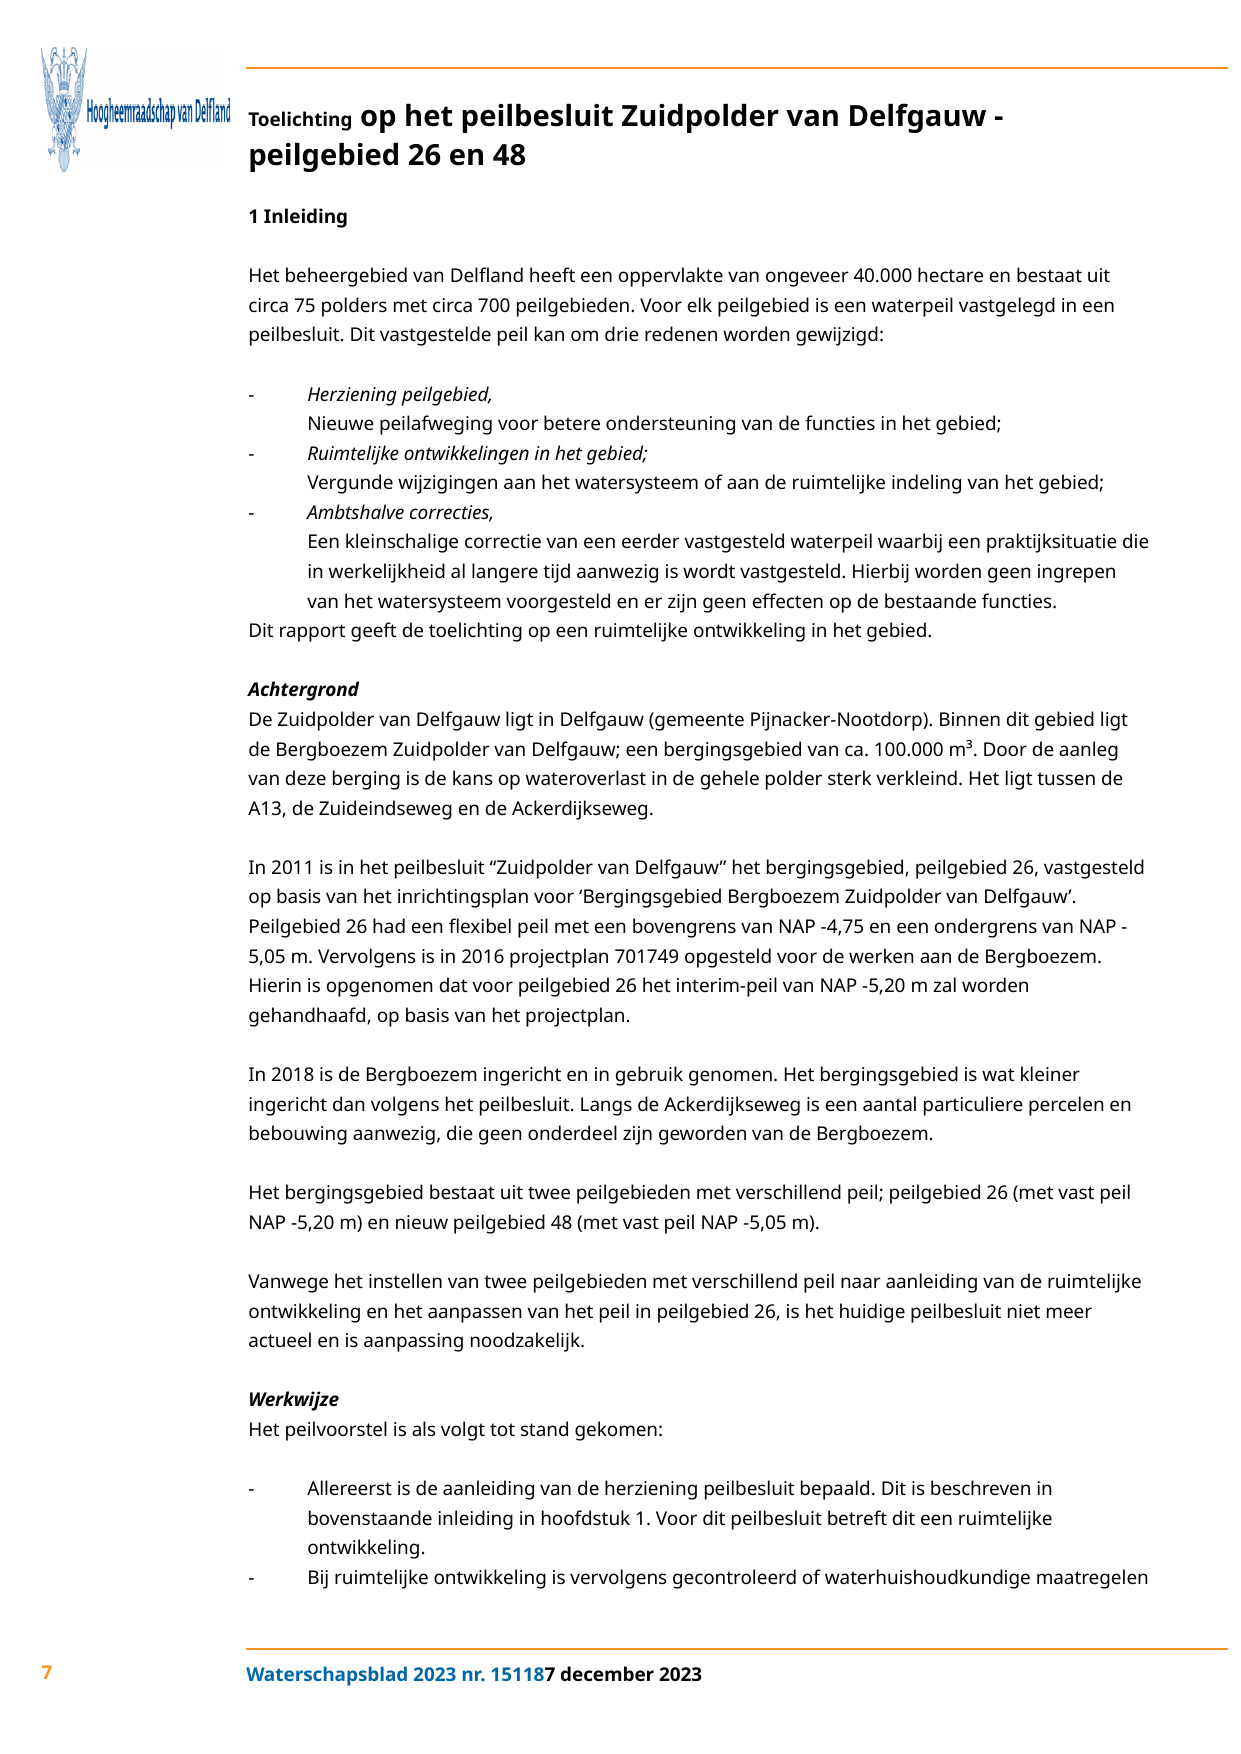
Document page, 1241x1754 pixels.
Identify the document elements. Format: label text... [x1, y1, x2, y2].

picture [41, 47, 231, 172]
text 1 Inleiding [248, 203, 1152, 229]
text Werkwijze [248, 1387, 1152, 1412]
text In 2011 is in het peilbesluit “Zuidpolder van Delfgauw” het bergingsgebied, peilgebied 26, vastgesteld op basis van het inrichtingsplan voor ‘Bergingsgebied Bergboezem Zuidpolder van Delfgauw’. Peilgebied 26 had een flexibel peil met een bovengrens van NAP -4,75 en een ondergrens van NAP -5,05 m. Vervolgens is in 2016 projectplan 701749 opgesteld voor de werken aan de Bergboezem. Hierin is opgenomen dat voor peilgebied 26 het interim-peil van NAP -5,20 m zal worden gehandhaafd, op basis van het projectplan. [248, 854, 1152, 1028]
list Herziening peilgebied, [248, 381, 1152, 407]
list Allereerst is de aanleiding van de herziening peilbesluit bepaald. Dit is beschreven in bovenstaande inleiding in hoofdstuk 1. Voor dit peilbesluit betreft dit een ruimtelijke ontwikkeling. [248, 1475, 1152, 1560]
list Ruimtelijke ontwikkelingen in het gebied; [248, 440, 1152, 466]
list Ambtshalve correcties, [248, 499, 1152, 525]
text Het beheergebied van Delfland heeft een oppervlakte van ongeveer 40.000 hectare en bestaat uit circa 75 polders met circa 700 peilgebieden. Voor elk peilgebied is een waterpeil vastgelegd in een peilbesluit. Dit vastgestelde peil kan om drie redenen worden gewijzigd: [248, 262, 1152, 347]
text Achtergrond [248, 677, 1152, 702]
text Dit rapport geeft de toelichting op een ruimtelijke ontwikkeling in het gebied. [248, 617, 1152, 643]
text Het peilvoorstel is als volgt tot stand gekomen: [248, 1416, 1152, 1442]
text Toelichting op het peilbesluit Zuidpolder van Delfgauw - peilgebied 26 en 48 [248, 95, 1152, 174]
text Het bergingsgebied bestaat uit twee peilgebieden met verschillend peil; peilgebied 26 (met vast peil NAP -5,20 m) en nieuw peilgebied 48 (met vast peil NAP -5,05 m). [248, 1179, 1152, 1235]
list Bij ruimtelijke ontwikkeling is vervolgens gecontroleerd of waterhuishoudkundige maatregelen [248, 1564, 1152, 1590]
list Een kleinschalige correctie van een eerder vastgesteld waterpeil waarbij een praktijksituatie die in werkelijkheid al langere tijd aanwezig is wordt vastgesteld. Hierbij worden geen ingrepen van het watersysteem voorgesteld en er zijn geen effecten op de bestaande functies. [248, 529, 1152, 614]
list Nieuwe peilafweging voor betere ondersteuning van de functies in het gebied; [248, 410, 1152, 436]
list Vergunde wijzigingen aan het watersysteem of aan de ruimtelijke indeling van het gebied; [248, 469, 1152, 495]
text De Zuidpolder van Delfgauw ligt in Delfgauw (gemeente Pijnacker-Nootdorp). Binnen dit gebied ligt de Bergboezem Zuidpolder van Delfgauw; een bergingsgebied van ca. 100.000 m³. Door de aanleg van deze berging is de kans op wateroverlast in de gehele polder sterk verkleind. Het ligt tussen de A13, de Zuideindseweg en de Ackerdijkseweg. [248, 706, 1152, 821]
text In 2018 is de Bergboezem ingericht en in gebruik genomen. Het bergingsgebied is wat kleiner ingericht dan volgens het peilbesluit. Langs de Ackerdijkseweg is een aantal particuliere percelen en bebouwing aanwezig, die geen onderdeel zijn geworden van de Bergboezem. [248, 1061, 1152, 1146]
text Vanwege het instellen van twee peilgebieden met verschillend peil naar aanleiding van de ruimtelijke ontwikkeling en het aanpassen van het peil in peilgebied 26, is het huidige peilbesluit niet meer actueel en is aanpassing noodzakelijk. [248, 1268, 1152, 1353]
